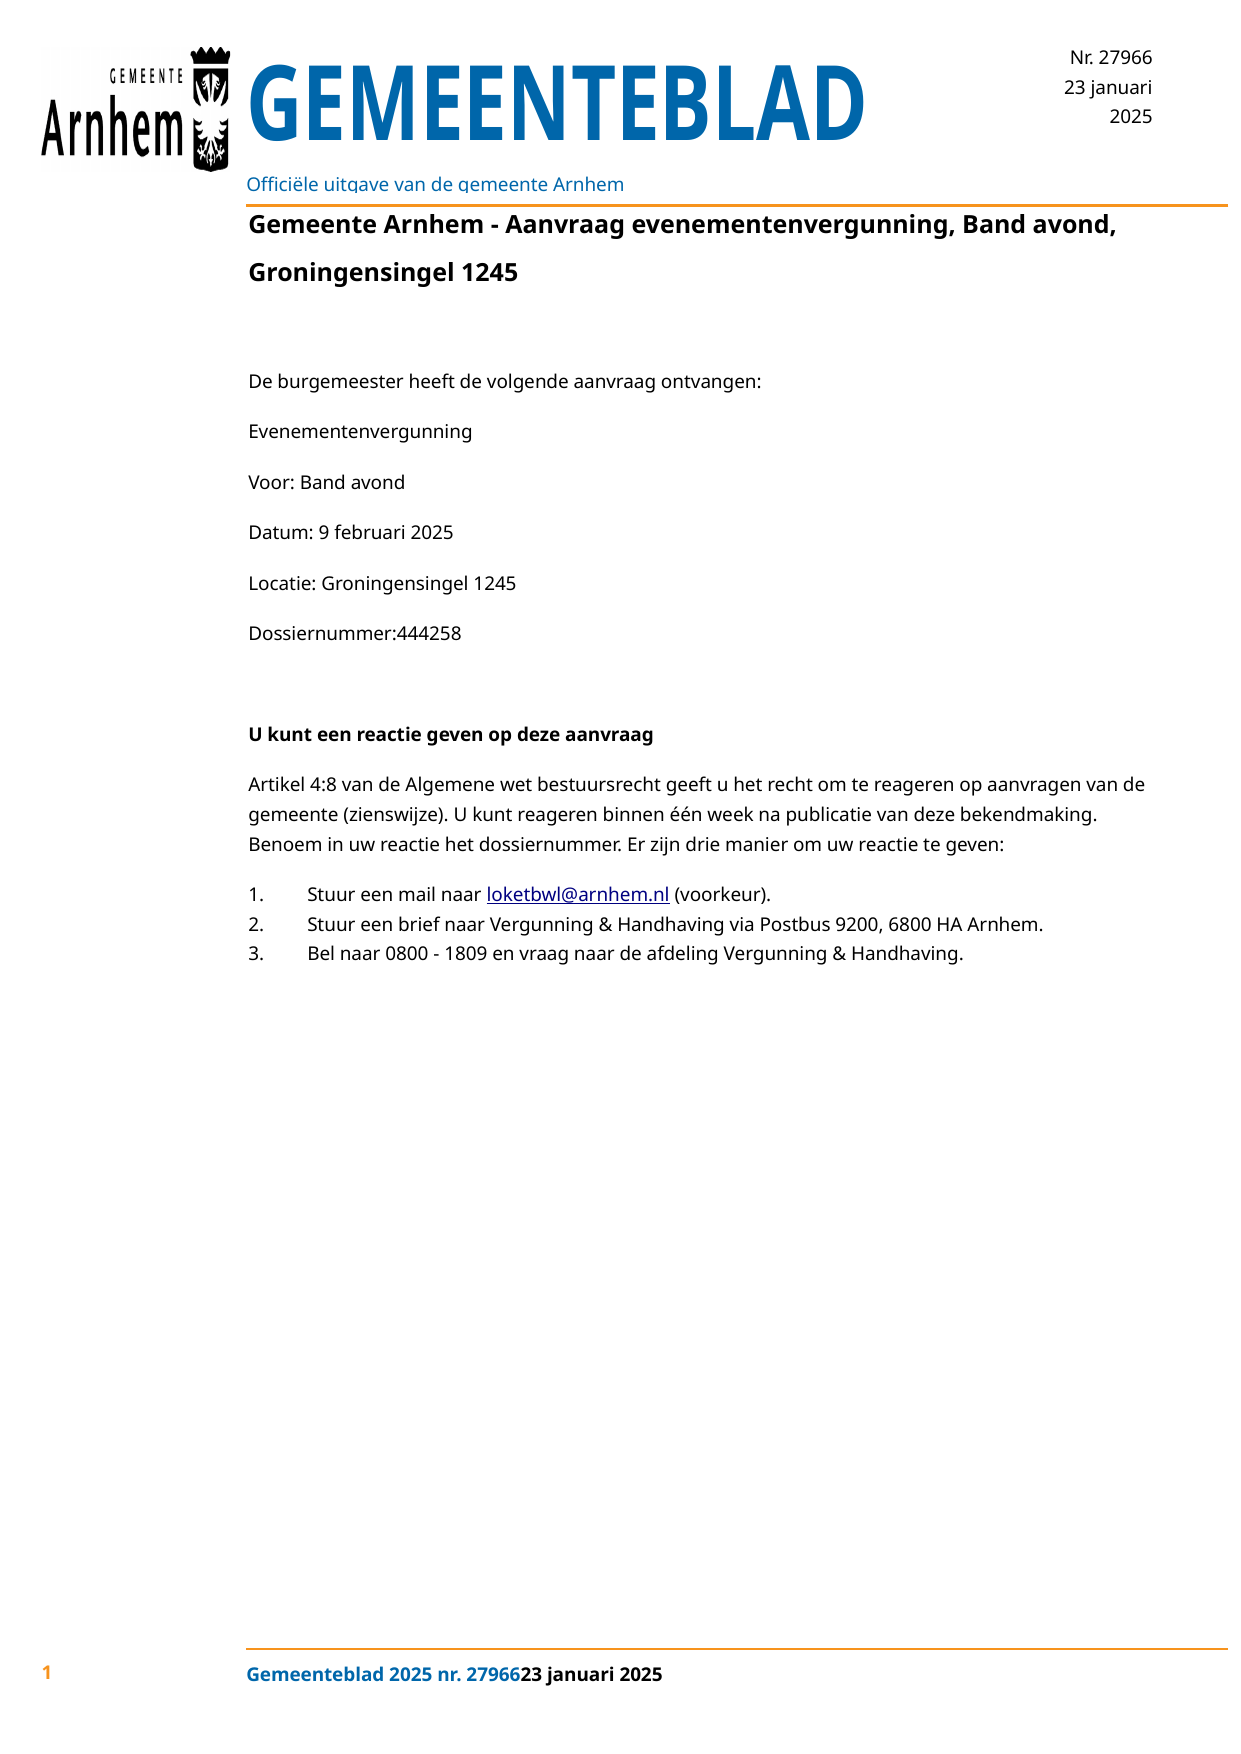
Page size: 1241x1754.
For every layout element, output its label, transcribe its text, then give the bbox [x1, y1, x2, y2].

picture [41, 47, 231, 172]
text De burgemeester heeft de volgende aanvraag ontvangen: [248, 368, 1152, 394]
list Stuur een brief naar Vergunning & Handhaving via Postbus 9200, 6800 HA Arnhem. [248, 911, 1152, 937]
text Artikel 4:8 van de Algemene wet bestuursrecht geeft u het recht om te reageren op aanvragen van de gemeente (zienswijze). U kunt reageren binnen één week na publicatie van deze bekendmaking. Benoem in uw reactie het dossiernummer. Er zijn drie manier om uw reactie te geven: [248, 772, 1152, 857]
text Voor: Band avond [248, 469, 1152, 495]
text Evenementenvergunning [248, 419, 1152, 444]
text Locatie: Groningensingel 1245 [248, 570, 1152, 596]
text U kunt een reactie geven op deze aanvraag [248, 721, 1152, 747]
text Datum: 9 februari 2025 [248, 519, 1152, 545]
text Gemeente Arnhem - Aanvraag evenementenvergunning, Band avond, Groningensingel 1245 [248, 207, 1152, 288]
list Stuur een mail naar loketbwl@arnhem.nl (voorkeur). [248, 881, 1152, 907]
list Bel naar 0800 - 1809 en vraag naar de afdeling Vergunning & Handhaving. [248, 940, 1152, 966]
text Dossiernummer:444258 [248, 620, 1152, 646]
